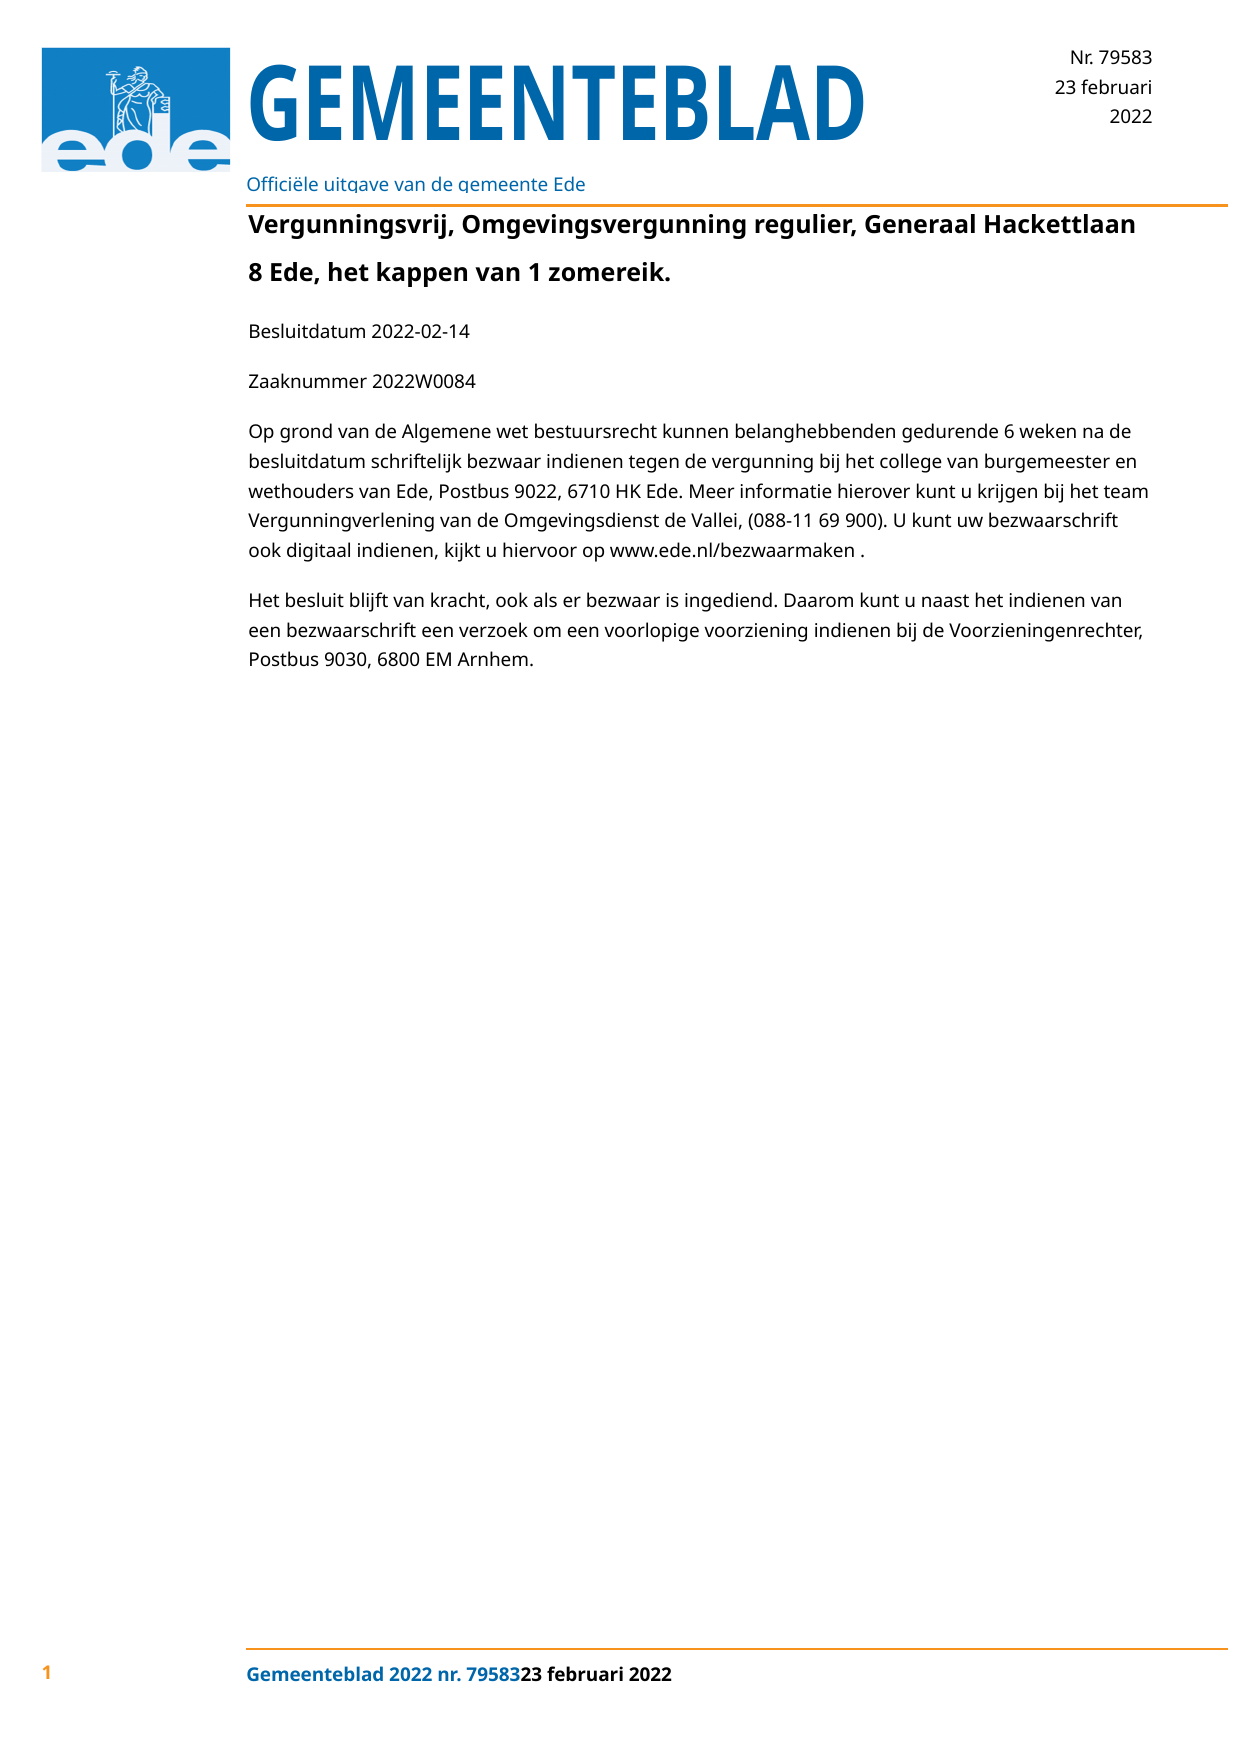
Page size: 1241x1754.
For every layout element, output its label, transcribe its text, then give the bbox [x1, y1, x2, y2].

text Zaaknummer 2022W0084 [248, 368, 1152, 394]
picture [41, 47, 231, 172]
text Op grond van de Algemene wet bestuursrecht kunnen belanghebbenden gedurende 6 weken na de besluitdatum schriftelijk bezwaar indienen tegen de vergunning bij het college van burgemeester en wethouders van Ede, Postbus 9022, 6710 HK Ede. Meer informatie hierover kunt u krijgen bij het team Vergunningverlening van de Omgevingsdienst de Vallei, (088-11 69 900). U kunt uw bezwaarschrift ook digitaal indienen, kijkt u hiervoor op www.ede.nl/bezwaarmaken . [248, 419, 1152, 563]
text Het besluit blijft van kracht, ook als er bezwaar is ingediend. Daarom kunt u naast het indienen van een bezwaarschrift een verzoek om een voorlopige voorziening indienen bij de Voorzieningenrechter, Postbus 9030, 6800 EM Arnhem. [248, 587, 1152, 672]
text Vergunningsvrij, Omgevingsvergunning regulier, Generaal Hackettlaan 8 Ede, het kappen van 1 zomereik. [248, 207, 1152, 288]
text Besluitdatum 2022-02-14 [248, 318, 1152, 344]
